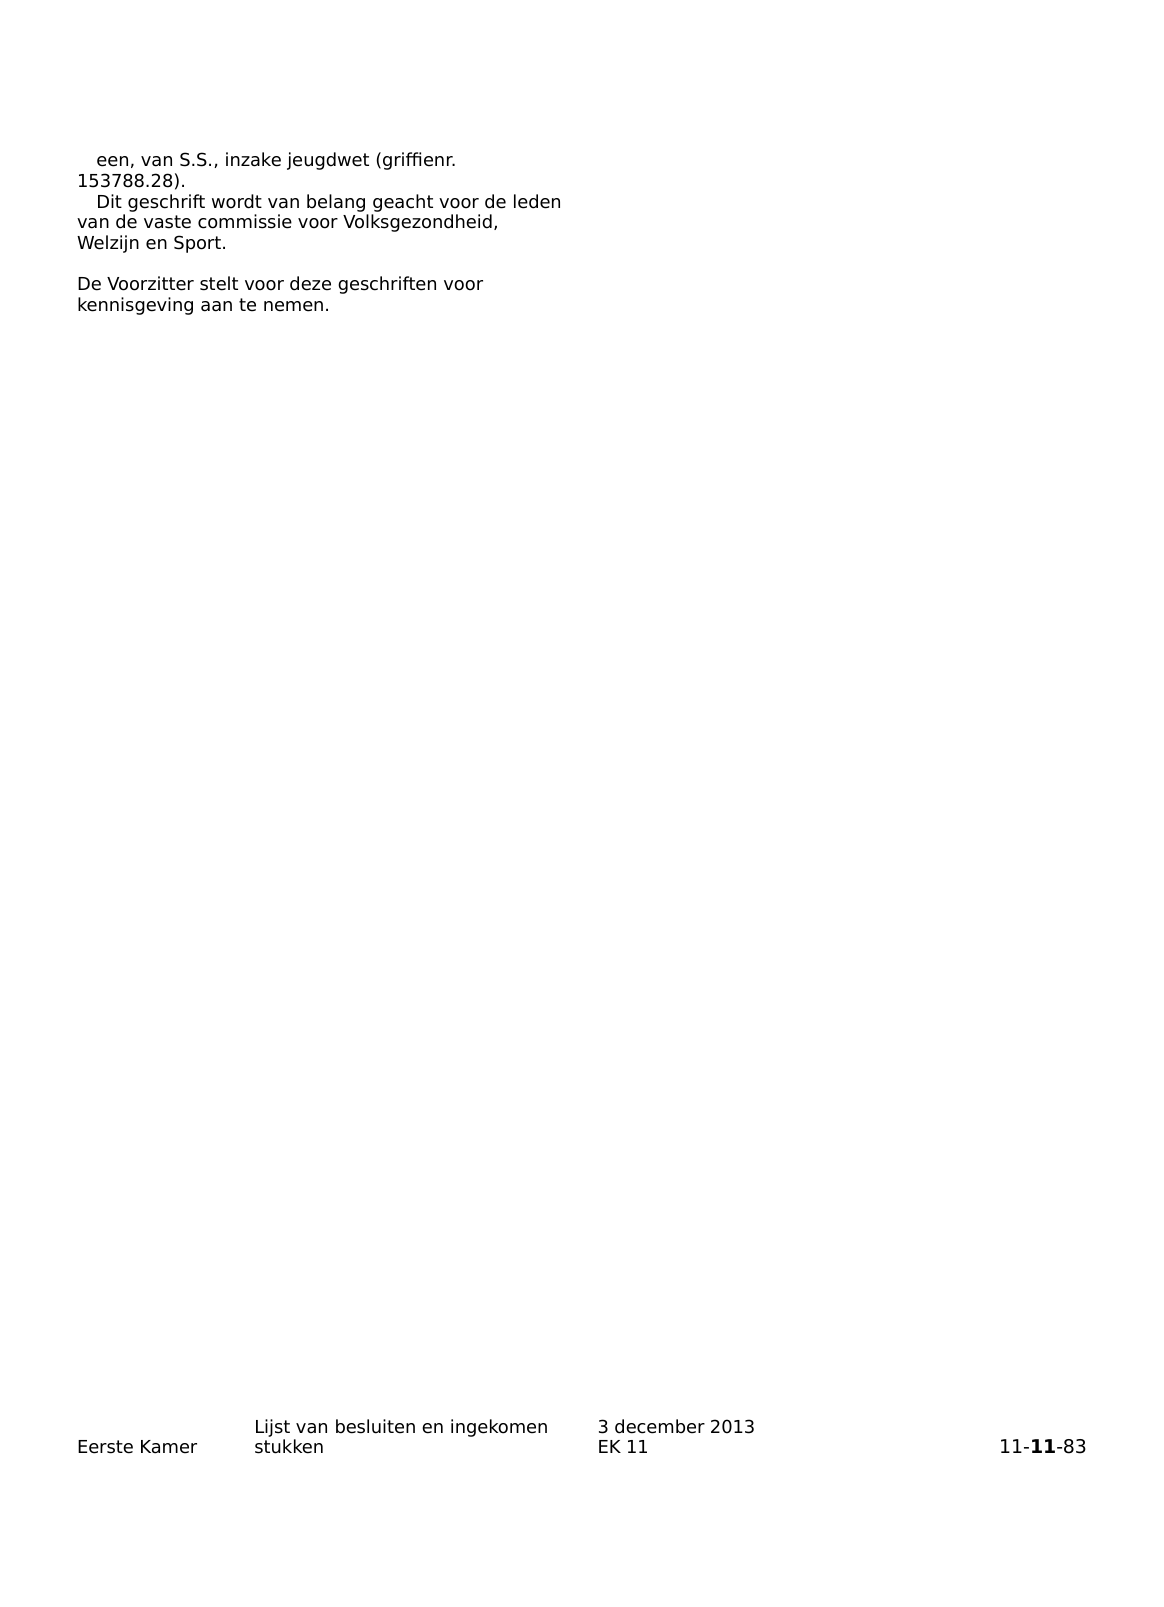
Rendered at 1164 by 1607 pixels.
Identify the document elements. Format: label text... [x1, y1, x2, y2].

text De Voorzitter stelt voor deze geschriften voor kennisgeving aan te nemen. [77, 274, 567, 315]
text Dit geschrift wordt van belang geacht voor de leden van de vaste commissie voor Volksgezondheid, Welzijn en Sport. [77, 192, 567, 254]
text een, van S.S., inzake jeugdwet (griffienr. 153788.28). [77, 150, 567, 192]
